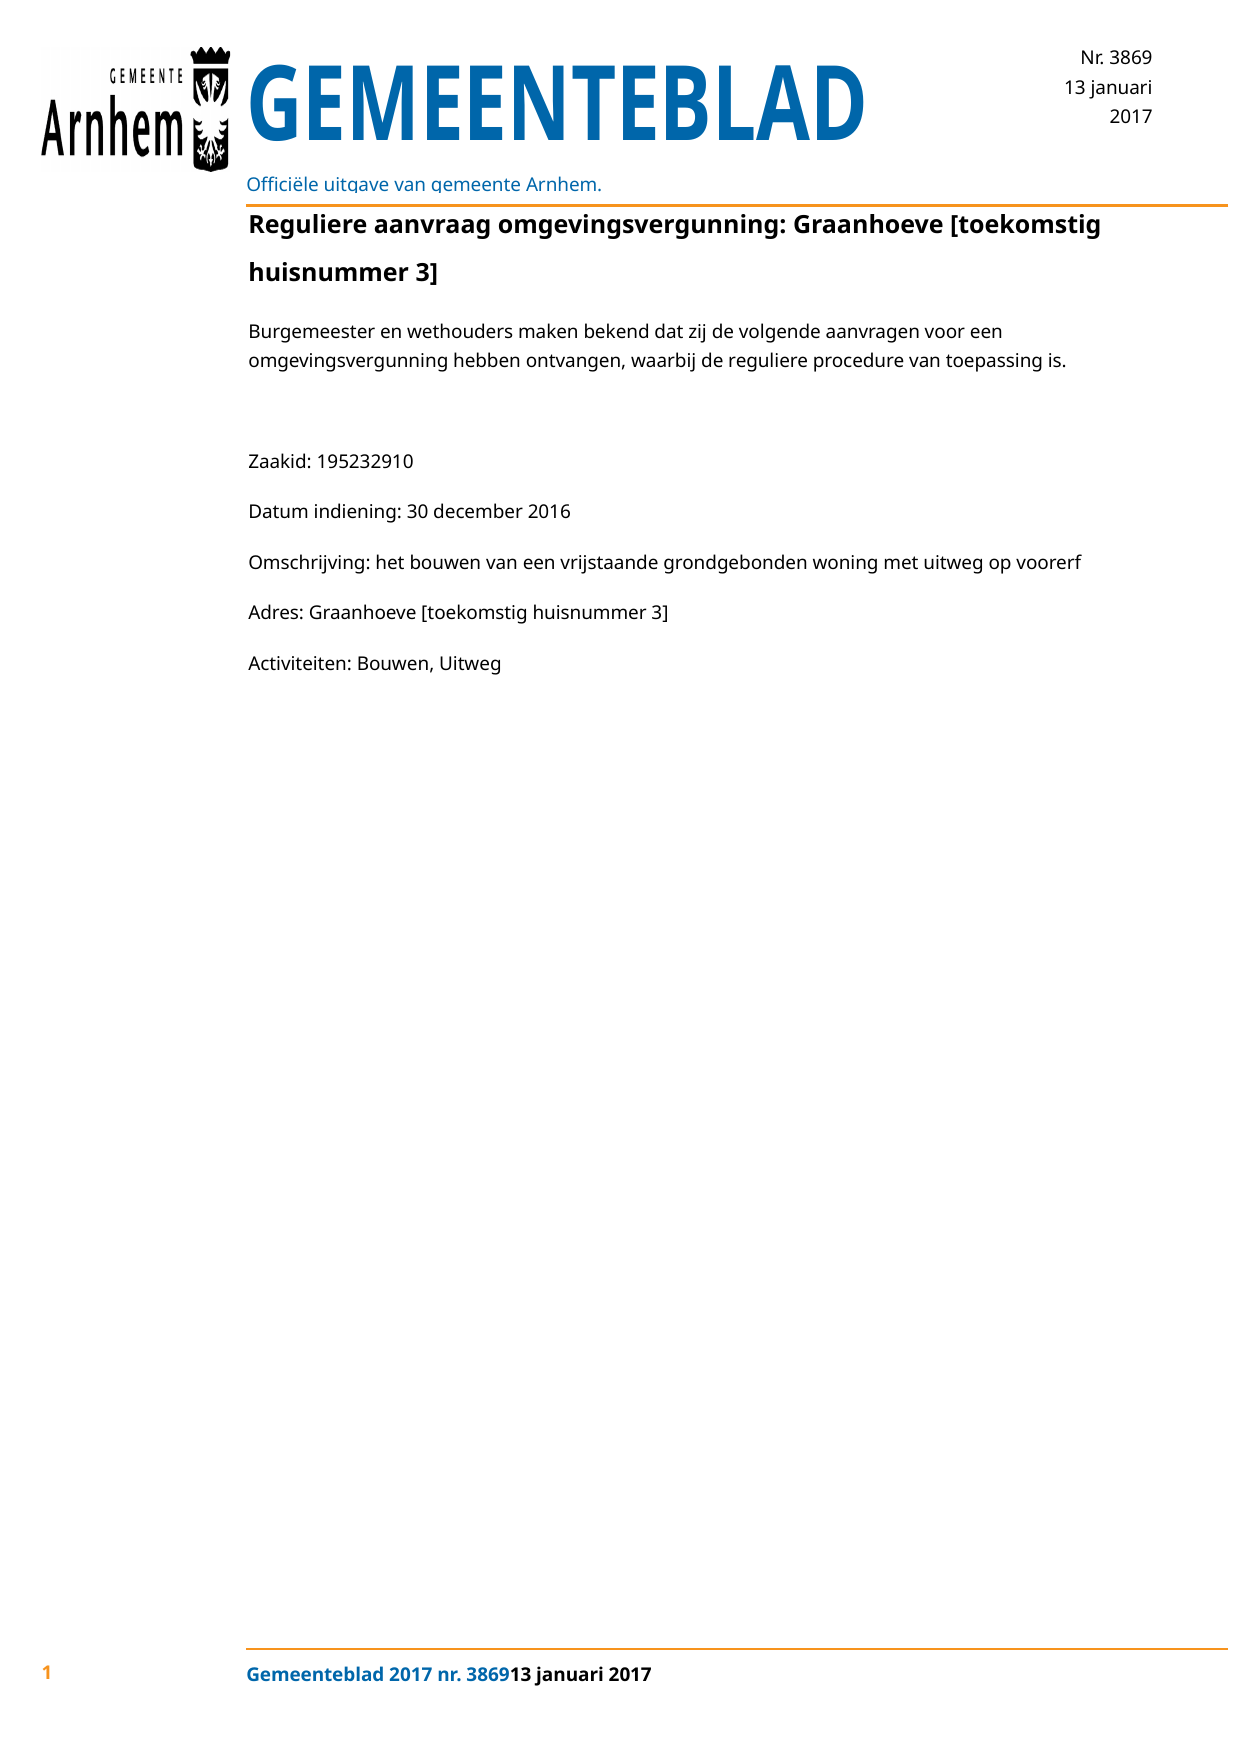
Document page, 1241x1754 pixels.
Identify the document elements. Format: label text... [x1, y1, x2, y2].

text Burgemeester en wethouders maken bekend dat zij de volgende aanvragen voor een omgevingsvergunning hebben ontvangen, waarbij de reguliere procedure van toepassing is. [248, 318, 1152, 373]
text Adres: Graanhoeve [toekomstig huisnummer 3] [248, 599, 1152, 625]
picture [41, 47, 231, 172]
text Activiteiten: Bouwen, Uitweg [248, 650, 1152, 676]
text Omschrijving: het bouwen van een vrijstaande grondgebonden woning met uitweg op voorerf [248, 549, 1152, 575]
text Datum indiening: 30 december 2016 [248, 499, 1152, 524]
text Reguliere aanvraag omgevingsvergunning: Graanhoeve [toekomstig huisnummer 3] [248, 207, 1152, 288]
text Zaakid: 195232910 [248, 448, 1152, 474]
